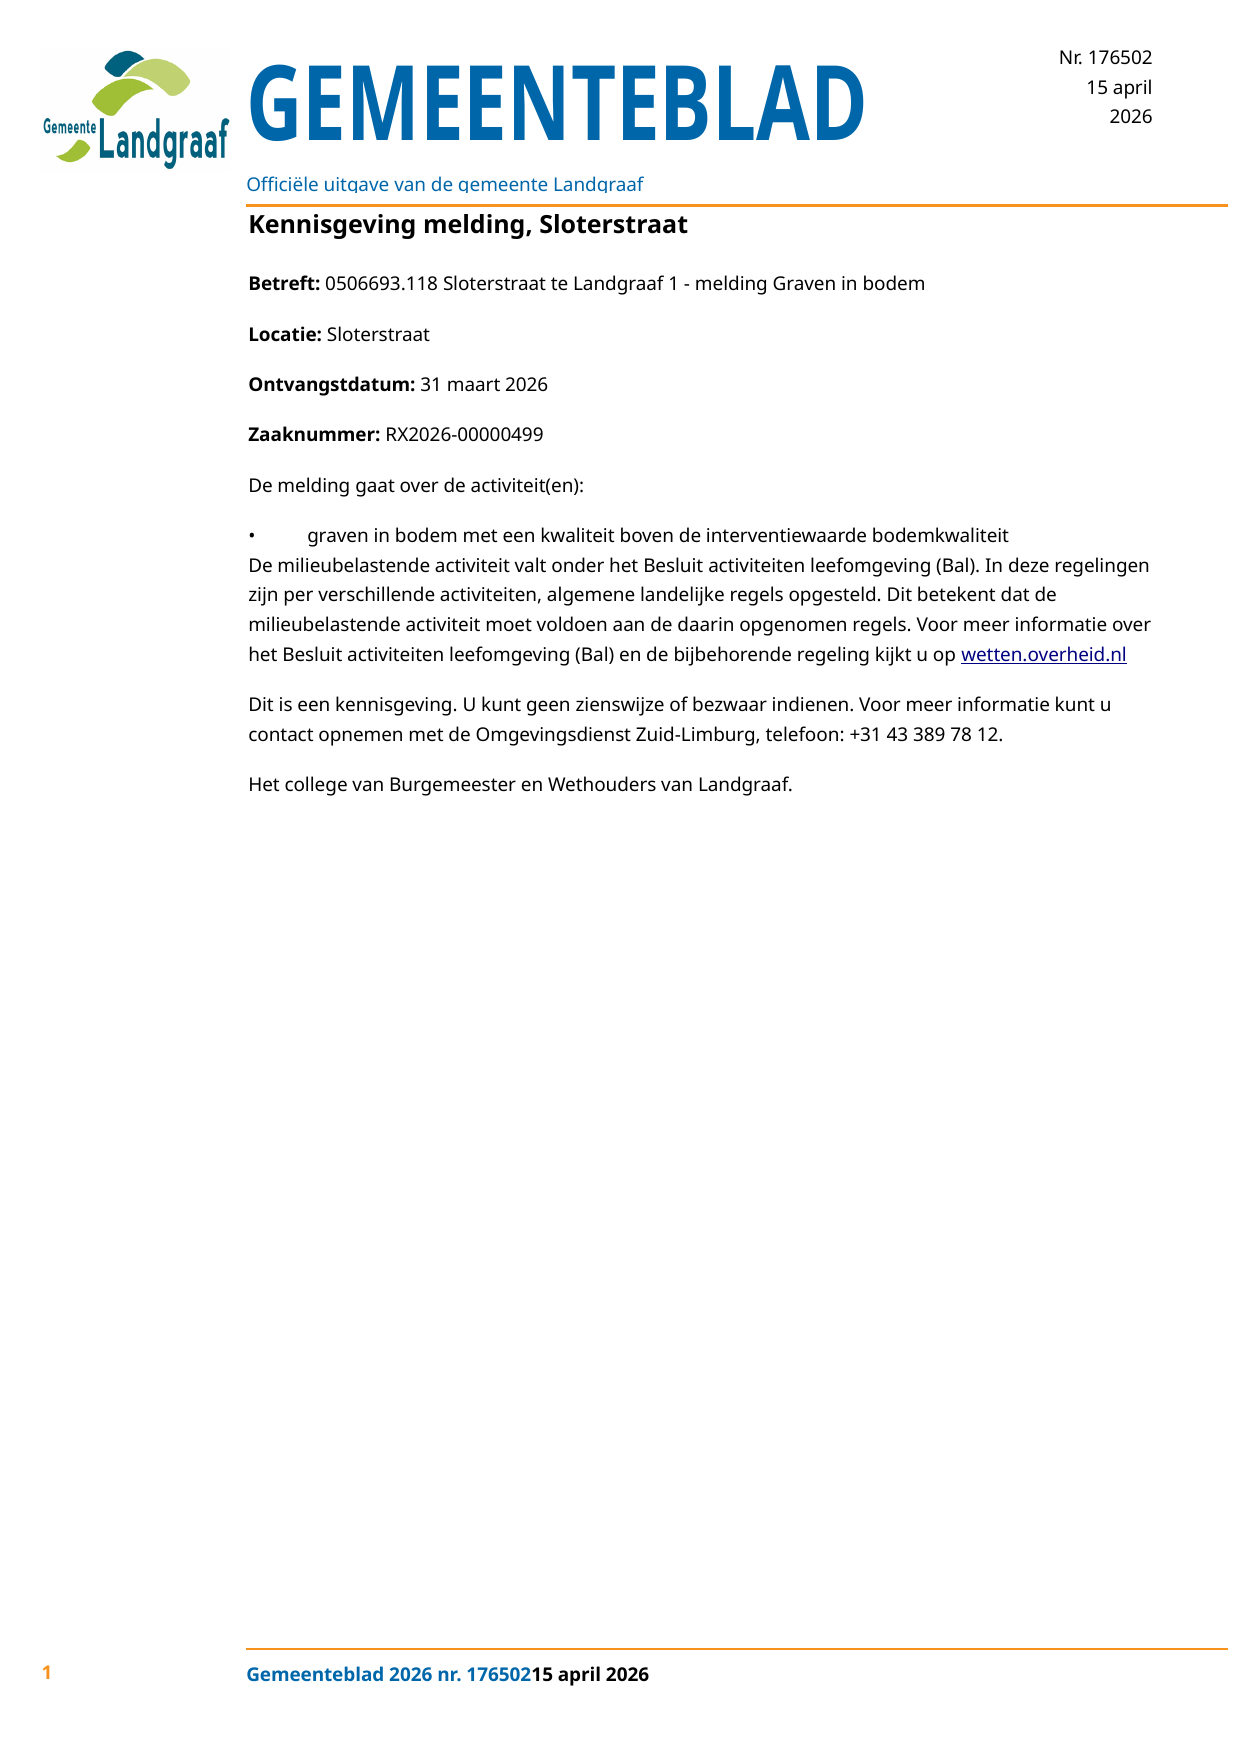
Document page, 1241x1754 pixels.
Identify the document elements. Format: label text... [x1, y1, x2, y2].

text Zaaknummer: RX2026-00000499 [248, 422, 1152, 447]
text De milieubelastende activiteit valt onder het Besluit activiteiten leefomgeving (Bal). In deze regelingen zijn per verschillende activiteiten, algemene landelijke regels opgesteld. Dit betekent dat de milieubelastende activiteit moet voldoen aan de daarin opgenomen regels. Voor meer informatie over het Besluit activiteiten leefomgeving (Bal) en de bijbehorende regeling kijkt u op wetten.overheid.nl [248, 552, 1152, 666]
list graven in bodem met een kwaliteit boven de interventiewaarde bodemkwaliteit [248, 522, 1152, 548]
text Betreft: 0506693.118 Sloterstraat te Landgraaf 1 - melding Graven in bodem [248, 270, 1152, 296]
picture [41, 47, 231, 172]
text Kennisgeving melding, Sloterstraat [248, 207, 1152, 241]
text Locatie: Sloterstraat [248, 321, 1152, 346]
text Ontvangstdatum: 31 maart 2026 [248, 371, 1152, 397]
text De melding gaat over de activiteit(en): [248, 472, 1152, 498]
text Het college van Burgemeester en Wethouders van Landgraaf. [248, 771, 1152, 797]
text Dit is een kennisgeving. U kunt geen zienswijze of bezwaar indienen. Voor meer informatie kunt u contact opnemen met de Omgevingsdienst Zuid-Limburg, telefoon: +31 43 389 78 12. [248, 691, 1152, 746]
